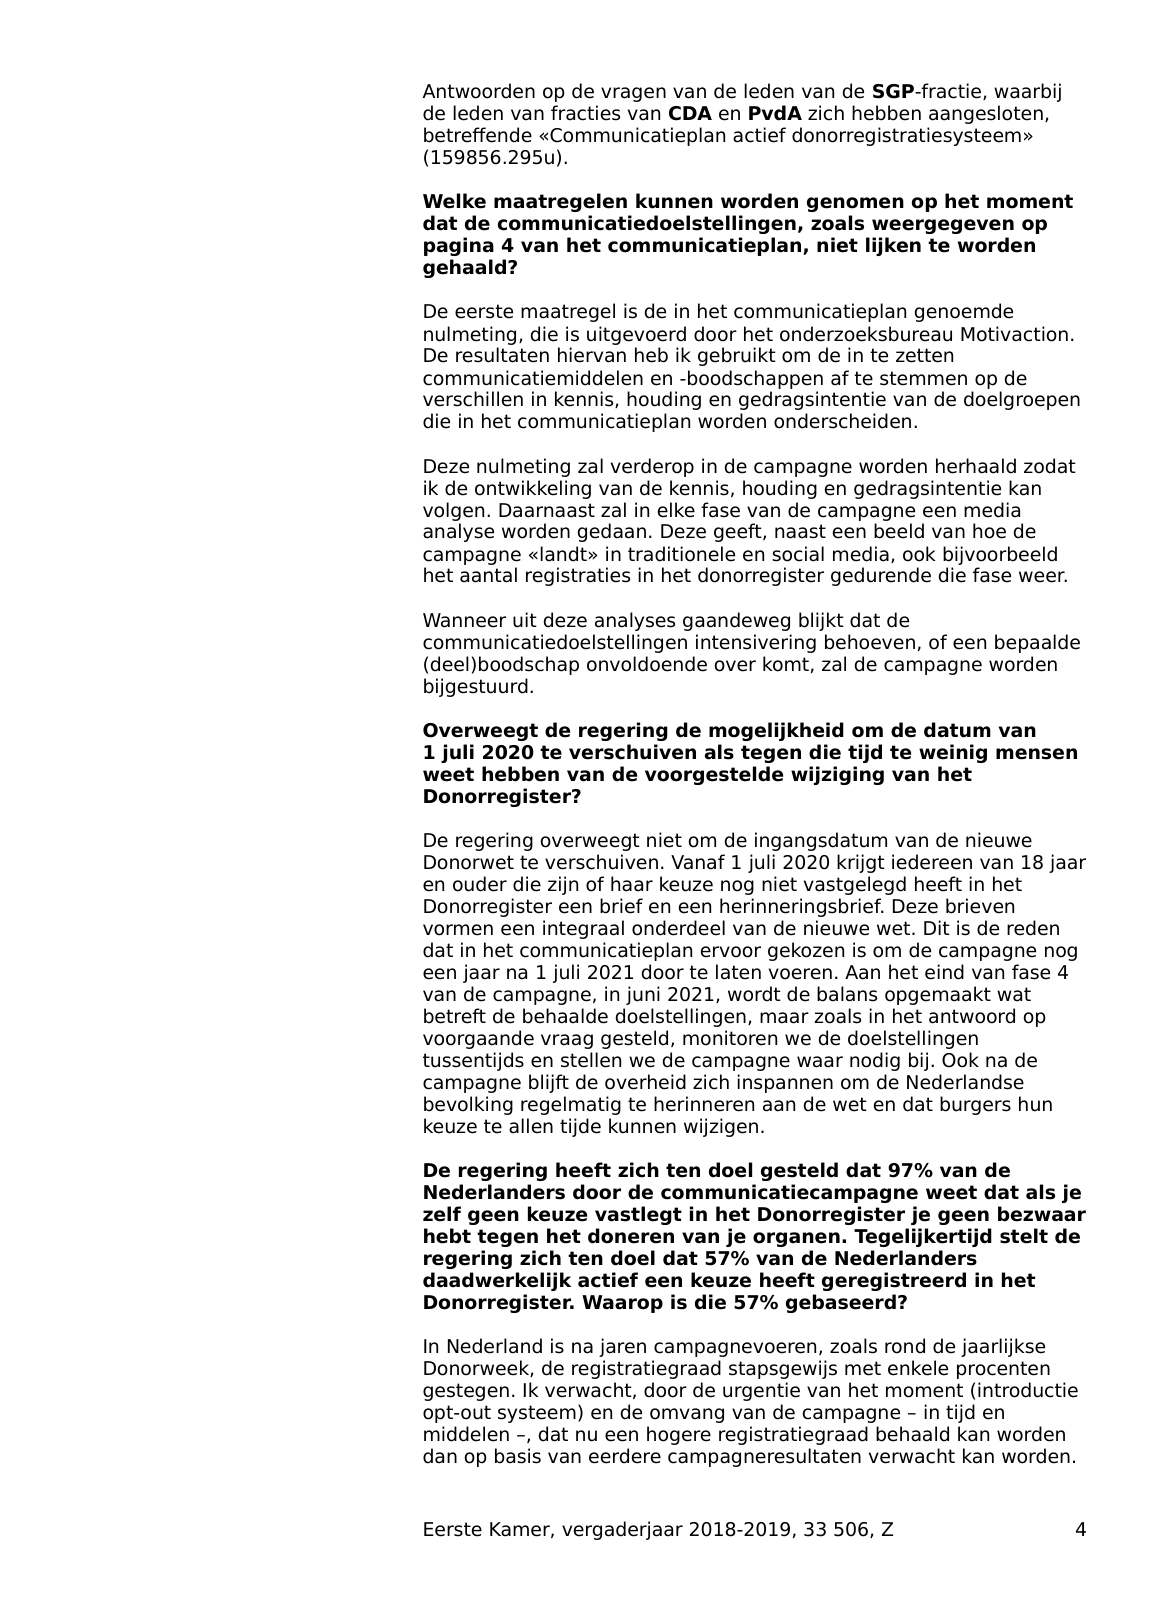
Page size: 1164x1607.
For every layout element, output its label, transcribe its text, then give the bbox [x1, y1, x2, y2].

text De regering heeft zich ten doel gesteld dat 97% van de Nederlanders door de communicatiecampagne weet dat als je zelf geen keuze vastlegt in het Donorregister je geen bezwaar hebt tegen het doneren van je organen. Tegelijkertijd stelt de regering zich ten doel dat 57% van de Nederlanders daadwerkelijk actief een keuze heeft geregistreerd in het Donorregister. Waarop is die 57% gebaseerd? [422, 1160, 1087, 1313]
text In Nederland is na jaren campagnevoeren, zoals rond de jaarlijkse Donorweek, de registratiegraad stapsgewijs met enkele procenten gestegen. Ik verwacht, door de urgentie van het moment (introductie opt-out systeem) en de omvang van de campagne – in tijd en middelen –, dat nu een hogere registratiegraad behaald kan worden dan op basis van eerdere campagneresultaten verwacht kan worden. [422, 1336, 1087, 1468]
text Deze nulmeting zal verderop in de campagne worden herhaald zodat ik de ontwikkeling van de kennis, houding en gedragsintentie kan volgen. Daarnaast zal in elke fase van de campagne een media analyse worden gedaan. Deze geeft, naast een beeld van hoe de campagne «landt» in traditionele en social media, ook bijvoorbeeld het aantal registraties in het donorregister gedurende die fase weer. [422, 456, 1087, 587]
text Wanneer uit deze analyses gaandeweg blijkt dat de communicatiedoelstellingen intensivering behoeven, of een bepaalde (deel)boodschap onvoldoende over komt, zal de campagne worden bijgestuurd. [422, 609, 1087, 697]
text De eerste maatregel is de in het communicatieplan genoemde nulmeting, die is uitgevoerd door het onderzoeksbureau Motivaction. De resultaten hiervan heb ik gebruikt om de in te zetten communicatiemiddelen en -boodschappen af te stemmen op de verschillen in kennis, houding en gedragsintentie van de doelgroepen die in het communicatieplan worden onderscheiden. [422, 301, 1087, 433]
text Welke maatregelen kunnen worden genomen op het moment dat de communicatiedoelstellingen, zoals weergegeven op pagina 4 van het communicatieplan, niet lijken te worden gehaald? [422, 191, 1087, 279]
text Overweegt de regering de mogelijkheid om de datum van 1 juli 2020 te verschuiven als tegen die tijd te weinig mensen weet hebben van de voorgestelde wijziging van het Donorregister? [422, 720, 1087, 808]
text Antwoorden op de vragen van de leden van de SGP-fractie, waarbij de leden van fracties van CDA en PvdA zich hebben aangesloten, betreffende «Communicatieplan actief donorregistratiesysteem» (159856.295u). [422, 81, 1087, 169]
text De regering overweegt niet om de ingangsdatum van de nieuwe Donorwet te verschuiven. Vanaf 1 juli 2020 krijgt iedereen van 18 jaar en ouder die zijn of haar keuze nog niet vastgelegd heeft in het Donorregister een brief en een herinneringsbrief. Deze brieven vormen een integraal onderdeel van de nieuwe wet. Dit is de reden dat in het communicatieplan ervoor gekozen is om de campagne nog een jaar na 1 juli 2021 door te laten voeren. Aan het eind van fase 4 van de campagne, in juni 2021, wordt de balans opgemaakt wat betreft de behaalde doelstellingen, maar zoals in het antwoord op voorgaande vraag gesteld, monitoren we de doelstellingen tussentijds en stellen we de campagne waar nodig bij. Ook na de campagne blijft de overheid zich inspannen om de Nederlandse bevolking regelmatig te herinneren aan de wet en dat burgers hun keuze te allen tijde kunnen wijzigen. [422, 830, 1087, 1137]
